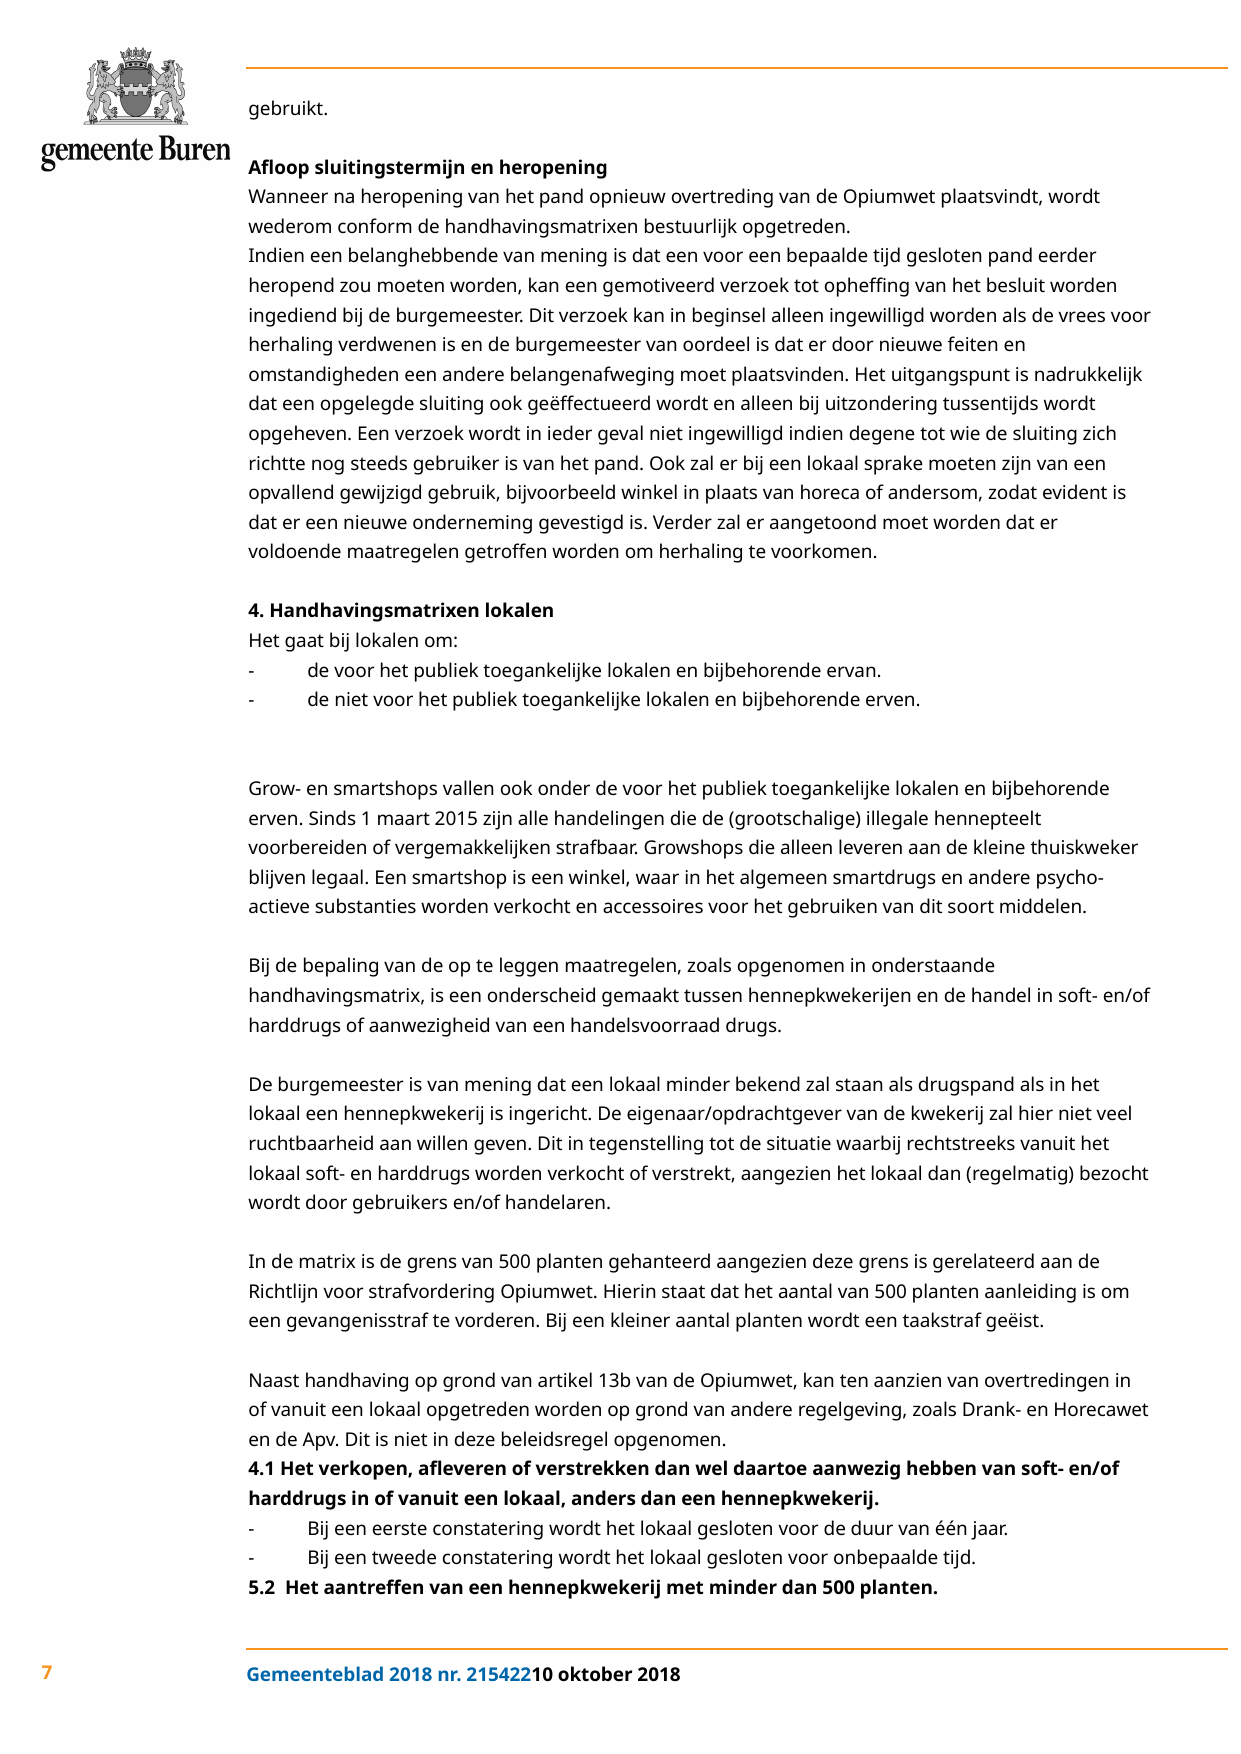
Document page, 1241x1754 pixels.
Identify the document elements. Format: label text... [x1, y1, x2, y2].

list de voor het publiek toegankelijke lokalen en bijbehorende ervan. [248, 657, 1152, 683]
text Grow- en smartshops vallen ook onder de voor het publiek toegankelijke lokalen en bijbehorende erven. Sinds 1 maart 2015 zijn alle handelingen die de (grootschalige) illegale hennepteelt voorbereiden of vergemakkelijken strafbaar. Growshops die alleen leveren aan de kleine thuiskweker blijven legaal. Een smartshop is een winkel, waar in het algemeen smartdrugs en andere psycho-actieve substanties worden verkocht en accessoires voor het gebruiken van dit soort middelen. [248, 775, 1152, 919]
text Het gaat bij lokalen om: [248, 627, 1152, 653]
text De burgemeester is van mening dat een lokaal minder bekend zal staan als drugspand als in het lokaal een hennepkwekerij is ingericht. De eigenaar/opdrachtgever van de kwekerij zal hier niet veel ruchtbaarheid aan willen geven. Dit in tegenstelling tot de situatie waarbij rechtstreeks vanuit het lokaal soft- en harddrugs worden verkocht of verstrekt, aangezien het lokaal dan (regelmatig) bezocht wordt door gebruikers en/of handelaren. [248, 1071, 1152, 1215]
text Afloop sluitingstermijn en heropening [248, 154, 1152, 180]
list de niet voor het publiek toegankelijke lokalen en bijbehorende erven. [248, 686, 1152, 712]
list Bij een eerste constatering wordt het lokaal gesloten voor de duur van één jaar. [248, 1515, 1152, 1541]
text Bij de bepaling van de op te leggen maatregelen, zoals opgenomen in onderstaande handhavingsmatrix, is een onderscheid gemaakt tussen hennepkwekerijen en de handel in soft- en/of harddrugs of aanwezigheid van een handelsvoorraad drugs. [248, 953, 1152, 1038]
text In de matrix is de grens van 500 planten gehanteerd aangezien deze grens is gerelateerd aan de Richtlijn voor strafvordering Opiumwet. Hierin staat dat het aantal van 500 planten aanleiding is om een gevangenisstraf te vorderen. Bij een kleiner aantal planten wordt een taakstraf geëist. [248, 1248, 1152, 1333]
text 4.1 Het verkopen, afleveren of verstrekken dan wel daartoe aanwezig hebben van soft- en/of harddrugs in of vanuit een lokaal, anders dan een hennepkwekerij. [248, 1456, 1152, 1511]
text gebruikt. [248, 95, 1152, 121]
text 5.2 Het aantreffen van een hennepkwekerij met minder dan 500 planten. [248, 1574, 1152, 1600]
text 4. Handhavingsmatrixen lokalen [248, 598, 1152, 623]
picture [41, 47, 231, 172]
list Bij een tweede constatering wordt het lokaal gesloten voor onbepaalde tijd. [248, 1544, 1152, 1570]
text Wanneer na heropening van het pand opnieuw overtreding van de Opiumwet plaatsvindt, wordt wederom conform de handhavingsmatrixen bestuurlijk opgetreden. [248, 183, 1152, 239]
text Indien een belanghebbende van mening is dat een voor een bepaalde tijd gesloten pand eerder heropend zou moeten worden, kan een gemotiveerd verzoek tot opheffing van het besluit worden ingediend bij de burgemeester. Dit verzoek kan in beginsel alleen ingewilligd worden als de vrees voor herhaling verdwenen is en de burgemeester van oordeel is dat er door nieuwe feiten en omstandigheden een andere belangenafweging moet plaatsvinden. Het uitgangspunt is nadrukkelijk dat een opgelegde sluiting ook geëffectueerd wordt en alleen bij uitzondering tussentijds wordt opgeheven. Een verzoek wordt in ieder geval niet ingewilligd indien degene tot wie de sluiting zich richtte nog steeds gebruiker is van het pand. Ook zal er bij een lokaal sprake moeten zijn van een opvallend gewijzigd gebruik, bijvoorbeeld winkel in plaats van horeca of andersom, zodat evident is dat er een nieuwe onderneming gevestigd is. Verder zal er aangetoond moet worden dat er voldoende maatregelen getroffen worden om herhaling te voorkomen. [248, 243, 1152, 564]
text Naast handhaving op grond van artikel 13b van de Opiumwet, kan ten aanzien van overtredingen in of vanuit een lokaal opgetreden worden op grond van andere regelgeving, zoals Drank- en Horecawet en de Apv. Dit is niet in deze beleidsregel opgenomen. [248, 1367, 1152, 1452]
